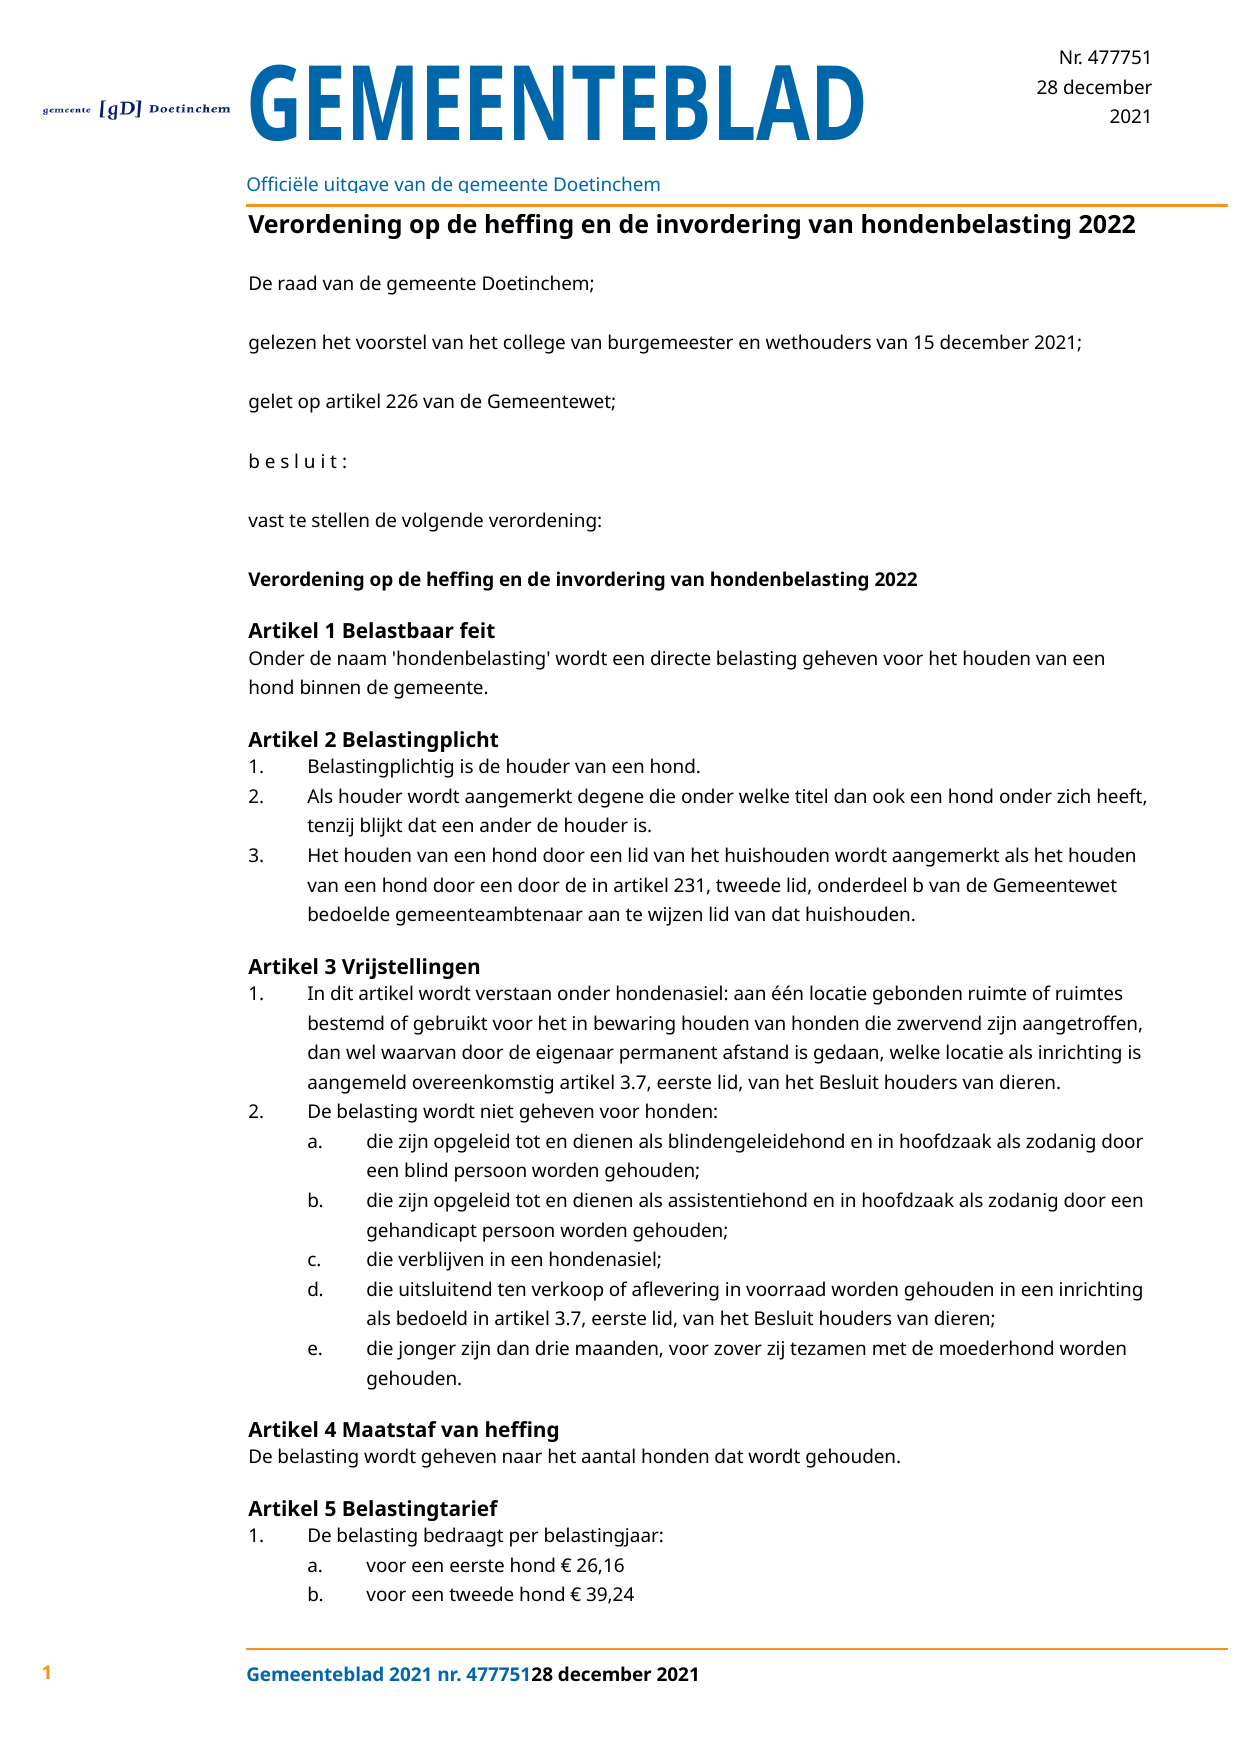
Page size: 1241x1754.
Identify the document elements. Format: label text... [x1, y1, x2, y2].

text b e s l u i t : [248, 448, 1152, 473]
text Artikel 1 Belastbaar feit [248, 617, 1152, 645]
list Belastingplichtig is de houder van een hond. [248, 753, 1152, 779]
list die jonger zijn dan drie maanden, voor zover zij tezamen met de moederhond worden gehouden. [307, 1335, 1152, 1391]
text Onder de naam 'hondenbelasting' wordt een directe belasting geheven voor het houden van een hond binnen de gemeente. [248, 645, 1152, 700]
text De belasting wordt geheven naar het aantal honden dat wordt gehouden. [248, 1444, 1152, 1469]
list voor een tweede hond € 39,24 [307, 1582, 1152, 1607]
list De belasting wordt niet geheven voor honden: [248, 1098, 1152, 1124]
list voor een eerste hond € 26,16 [307, 1552, 1152, 1578]
text vast te stellen de volgende verordening: [248, 507, 1152, 533]
list Als houder wordt aangemerkt degene die onder welke titel dan ook een hond onder zich heeft, tenzij blijkt dat een ander de houder is. [248, 783, 1152, 838]
list die zijn opgeleid tot en dienen als assistentiehond en in hoofdzaak als zodanig door een gehandicapt persoon worden gehouden; [307, 1187, 1152, 1243]
list Het houden van een hond door een lid van het huishouden wordt aangemerkt als het houden van een hond door een door de in artikel 231, tweede lid, onderdeel b van de Gemeentewet bedoelde gemeenteambtenaar aan te wijzen lid van dat huishouden. [248, 842, 1152, 927]
text De raad van de gemeente Doetinchem; [248, 270, 1152, 296]
text Artikel 4 Maatstaf van heffing [248, 1415, 1152, 1444]
list die zijn opgeleid tot en dienen als blindengeleidehond en in hoofdzaak als zodanig door een blind persoon worden gehouden; [307, 1128, 1152, 1183]
text gelet op artikel 226 van de Gemeentewet; [248, 389, 1152, 414]
text Artikel 2 Belastingplicht [248, 725, 1152, 753]
text gelezen het voorstel van het college van burgemeester en wethouders van 15 december 2021; [248, 329, 1152, 355]
picture [41, 47, 231, 172]
list die uitsluitend ten verkoop of aflevering in voorraad worden gehouden in een inrichting als bedoeld in artikel 3.7, eerste lid, van het Besluit houders van dieren; [307, 1276, 1152, 1331]
text Verordening op de heffing en de invordering van hondenbelasting 2022 [248, 207, 1152, 241]
text Artikel 3 Vrijstellingen [248, 952, 1152, 980]
text Artikel 5 Belastingtarief [248, 1494, 1152, 1522]
list die verblijven in een hondenasiel; [307, 1246, 1152, 1272]
list In dit artikel wordt verstaan onder hondenasiel: aan één locatie gebonden ruimte of ruimtes bestemd of gebruikt voor het in bewaring houden van honden die zwervend zijn aangetroffen, dan wel waarvan door de eigenaar permanent afstand is gedaan, welke locatie als inrichting is aangemeld overeenkomstig artikel 3.7, eerste lid, van het Besluit houders van dieren. [248, 980, 1152, 1095]
list De belasting bedraagt per belastingjaar: [248, 1522, 1152, 1548]
text Verordening op de heffing en de invordering van hondenbelasting 2022 [248, 566, 1152, 592]
